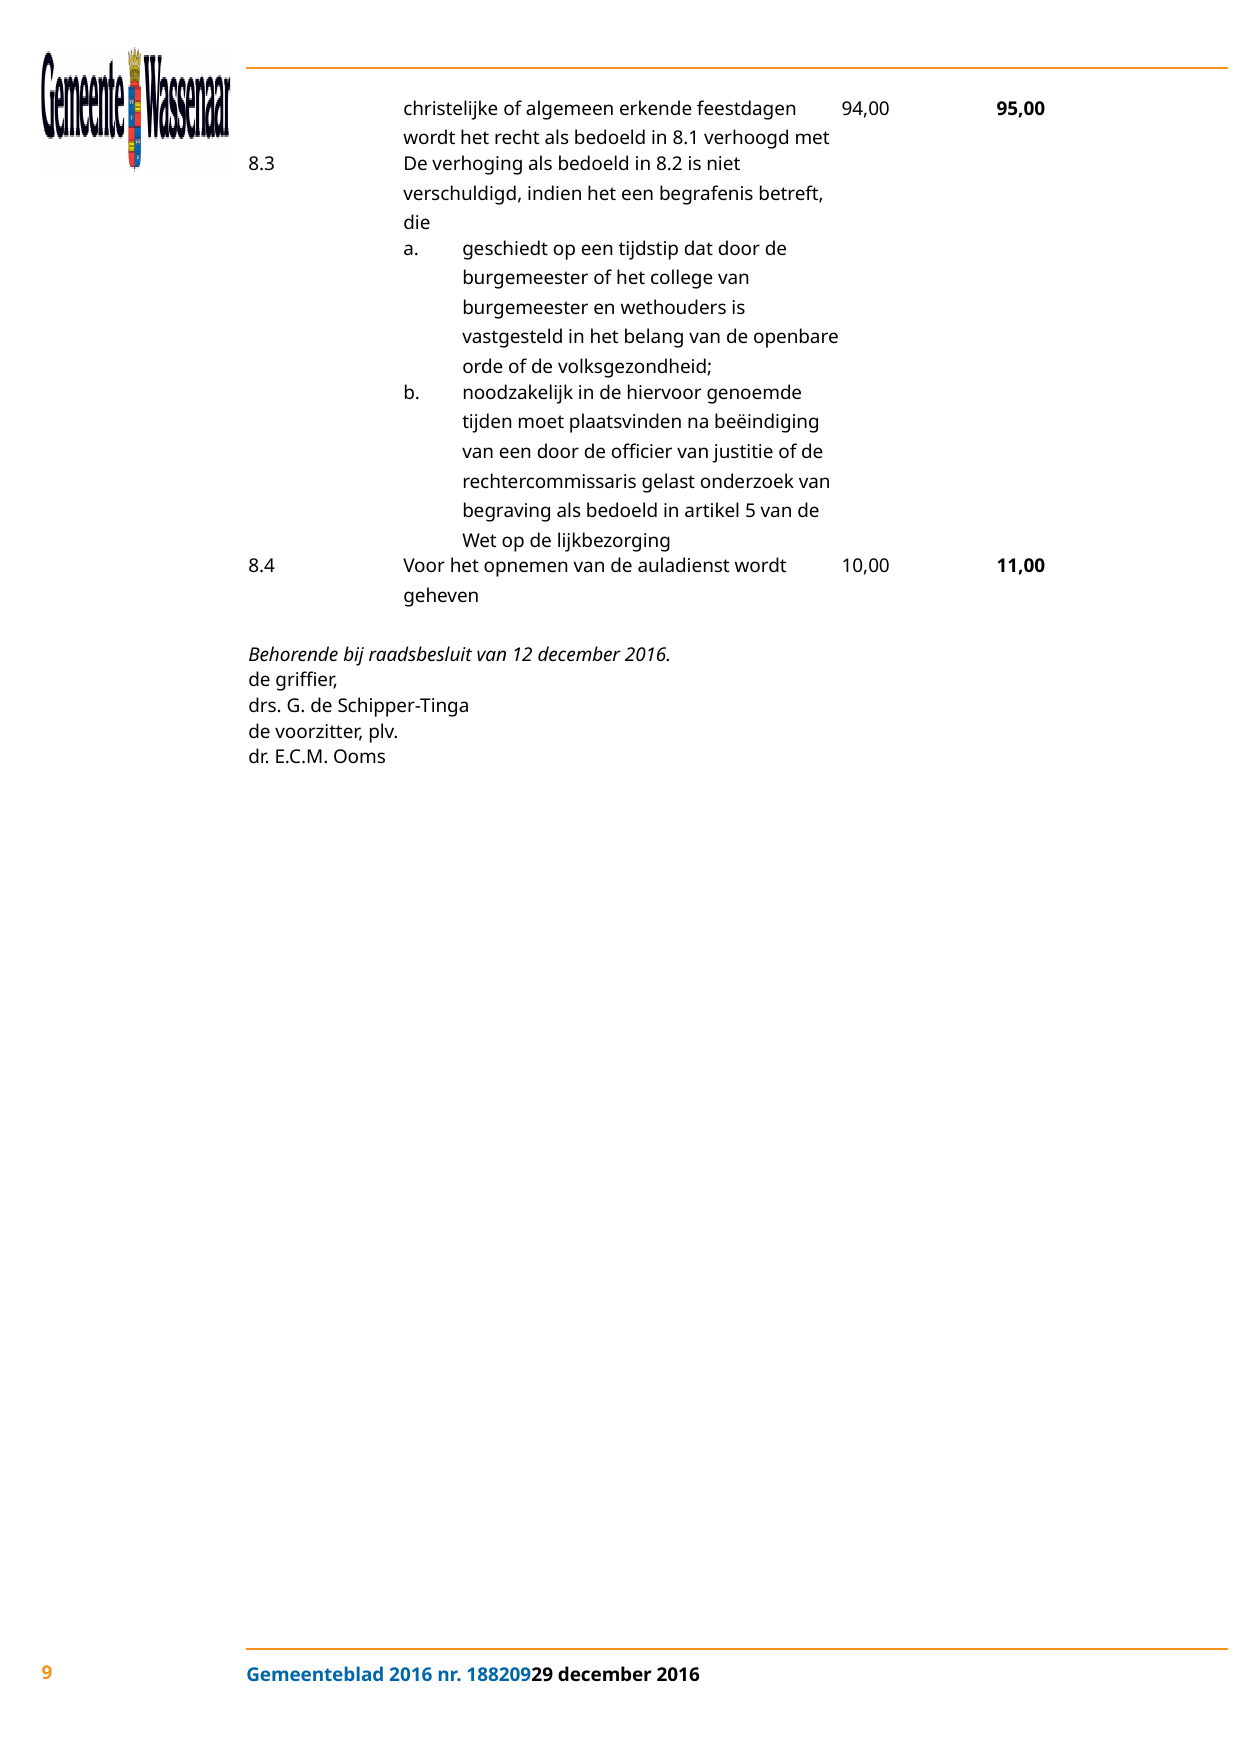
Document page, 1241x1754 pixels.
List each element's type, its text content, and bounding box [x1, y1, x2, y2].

picture [41, 47, 231, 172]
text de griffier, [248, 667, 1152, 692]
table_cell [841, 379, 996, 553]
table_cell [248, 235, 403, 379]
table_cell [841, 235, 996, 379]
table_cell [841, 150, 996, 235]
text drs. G. de Schipper-Tinga [248, 692, 1152, 718]
table_cell noodzakelijk in de hiervoor genoemde tijden moet plaatsvinden na beëindiging van een door de officier van justitie of de rechtercommissaris gelast onderzoek van begraving als bedoeld in artikel 5 van de Wet op de lijkbezorging [403, 379, 841, 553]
table_cell 95,00 [996, 95, 1152, 150]
table_cell christelijke of algemeen erkende feestdagen wordt het recht als bedoeld in 8.1 verhoogd met [403, 95, 841, 150]
table_cell 8.3 [248, 150, 403, 235]
table_cell De verhoging als bedoeld in 8.2 is niet verschuldigd, indien het een begrafenis betreft, die [403, 150, 841, 235]
table_cell 8.4 [248, 553, 403, 608]
text dr. E.C.M. Ooms [248, 744, 1152, 769]
table_cell 10,00 [841, 553, 996, 608]
table_cell [996, 150, 1152, 235]
table_cell [248, 95, 403, 150]
table_cell 11,00 [996, 553, 1152, 608]
table_cell geschiedt op een tijdstip dat door de burgemeester of het college van burgemeester en wethouders is vastgesteld in het belang van de openbare orde of de volksgezondheid; [403, 235, 841, 379]
text Behorende bij raadsbesluit van 12 december 2016. [248, 641, 1152, 667]
table_cell [996, 379, 1152, 553]
table_cell 94,00 [841, 95, 996, 150]
text de voorzitter, plv. [248, 718, 1152, 744]
table_cell Voor het opnemen van de auladienst wordt geheven [403, 553, 841, 608]
table_cell [248, 379, 403, 553]
table_cell [996, 235, 1152, 379]
